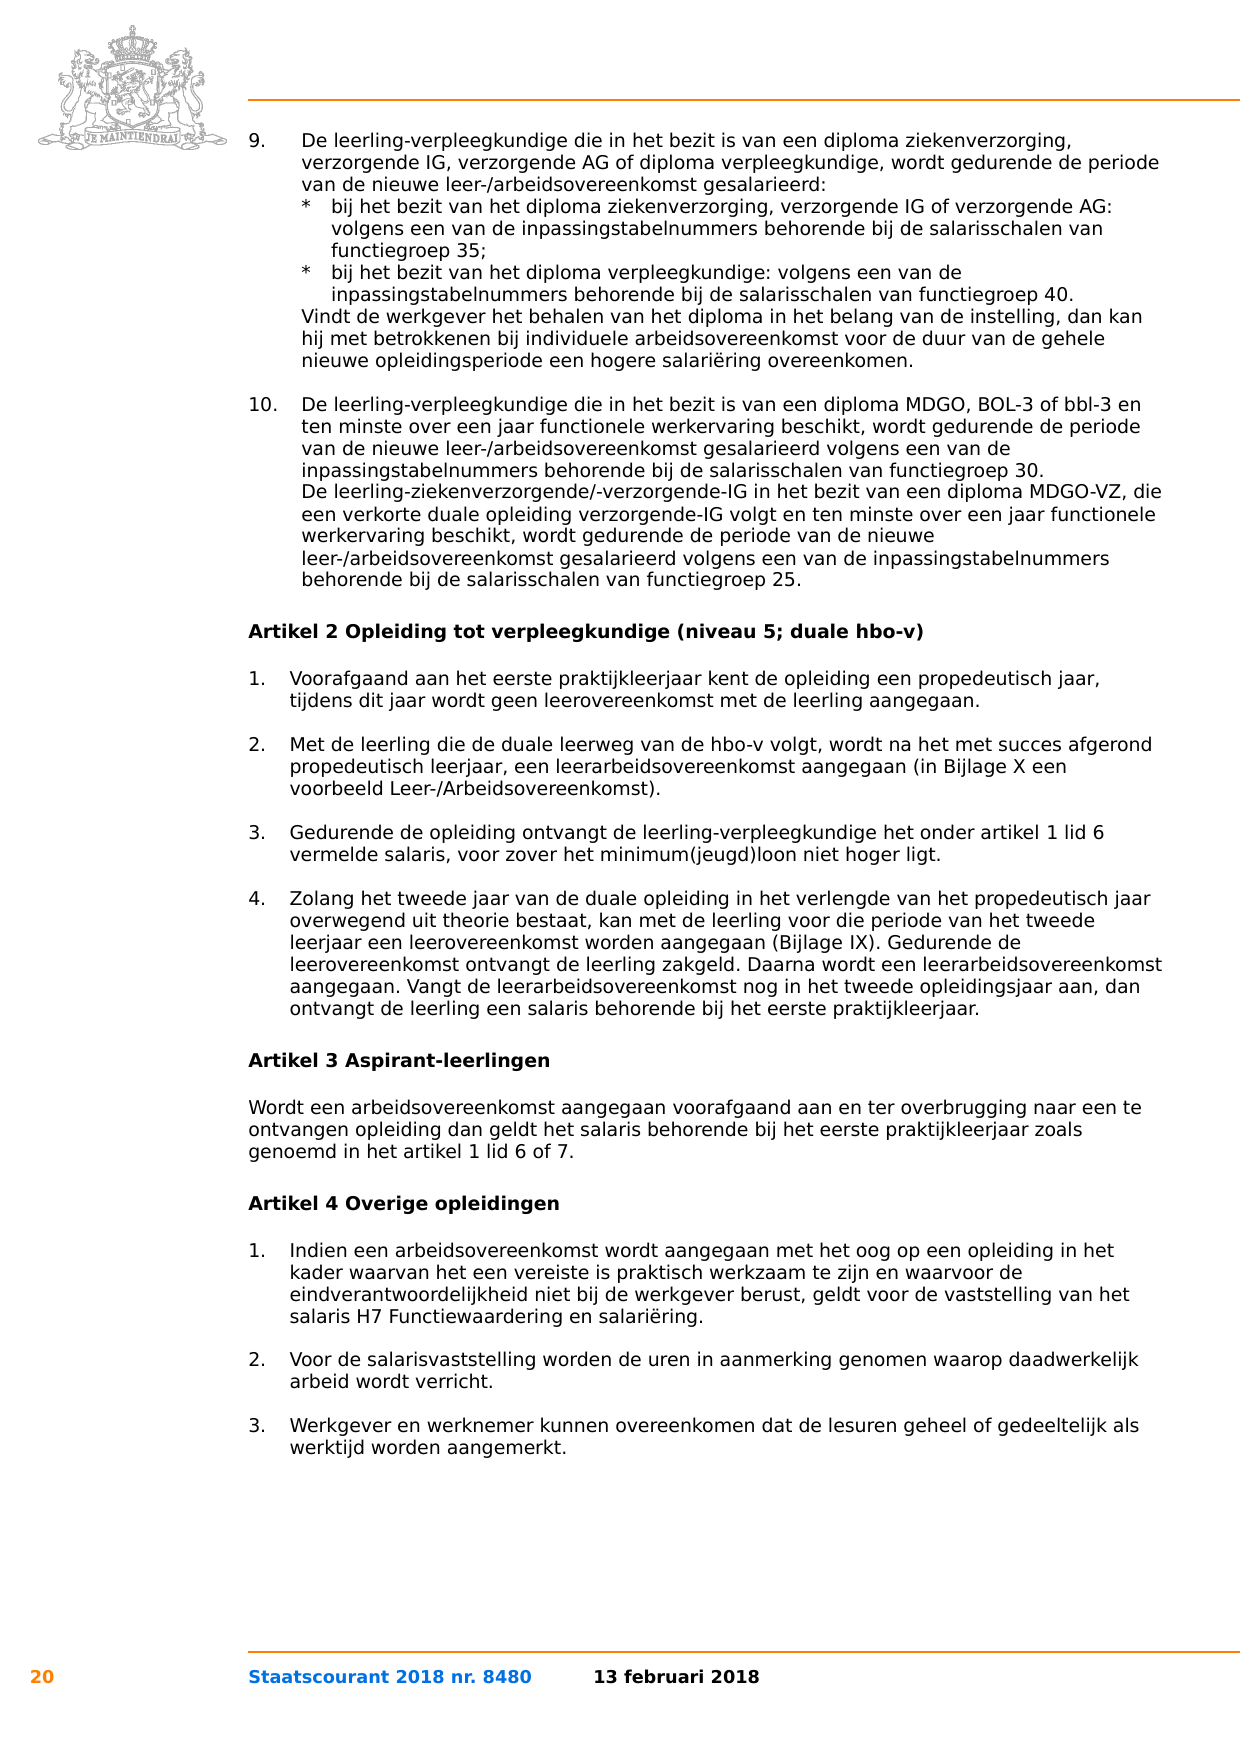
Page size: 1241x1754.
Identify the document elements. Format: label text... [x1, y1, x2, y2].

text De leerling-ziekenverzorgende/-verzorgende-IG in het bezit van een diploma MDGO-VZ, die een verkorte duale opleiding verzorgende-IG volgt en ten minste over een jaar functionele werkervaring beschikt, wordt gedurende de periode van de nieuwe leer-/arbeidsovereenkomst gesalarieerd volgens een van de inpassingstabelnummers behorende bij de salarisschalen van functiegroep 25. [301, 481, 1163, 591]
text Wordt een arbeidsovereenkomst aangegaan voorafgaand aan en ter overbrugging naar een te ontvangen opleiding dan geldt het salaris behorende bij het eerste praktijkleerjaar zoals genoemd in het artikel 1 lid 6 of 7. [248, 1097, 1163, 1163]
text 1. Voorafgaand aan het eerste praktijkleerjaar kent de opleiding een propedeutisch jaar, tijdens dit jaar wordt geen leerovereenkomst met de leerling aangegaan. [248, 668, 1163, 712]
text 3. Werkgever en werknemer kunnen overeenkomen dat de lesuren geheel of gedeeltelijk als werktijd worden aangemerkt. [248, 1415, 1163, 1459]
text * bij het bezit van het diploma ziekenverzorging, verzorgende IG of verzorgende AG: volgens een van de inpassingstabelnummers behorende bij de salarisschalen van functiegroep 35; [301, 196, 1163, 262]
subtitle Artikel 2 Opleiding tot verpleegkundige (niveau 5; duale hbo-v) [248, 621, 1163, 643]
text Vindt de werkgever het behalen van het diploma in het belang van de instelling, dan kan hij met betrokkenen bij individuele arbeidsovereenkomst voor de duur van de gehele nieuwe opleidingsperiode een hogere salariëring overeenkomen. [301, 306, 1163, 372]
text 1. Indien een arbeidsovereenkomst wordt aangegaan met het oog op een opleiding in het kader waarvan het een vereiste is praktisch werkzaam te zijn en waarvoor de eindverantwoordelijkheid niet bij de werkgever berust, geldt voor de vaststelling van het salaris H7 Functiewaardering en salariëring. [248, 1239, 1163, 1327]
text 3. Gedurende de opleiding ontvangt de leerling-verpleegkundige het onder artikel 1 lid 6 vermelde salaris, voor zover het minimum(jeugd)loon niet hoger ligt. [248, 822, 1163, 866]
subtitle Artikel 4 Overige opleidingen [248, 1193, 1163, 1214]
picture [38, 25, 227, 150]
text 10. De leerling-verpleegkundige die in het bezit is van een diploma MDGO, BOL-3 of bbl-3 en ten minste over een jaar functionele werkervaring beschikt, wordt gedurende de periode van de nieuwe leer-/arbeidsovereenkomst gesalarieerd volgens een van de inpassingstabelnummers behorende bij de salarisschalen van functiegroep 30. [248, 393, 1163, 481]
text * bij het bezit van het diploma verpleegkundige: volgens een van de inpassingstabelnummers behorende bij de salarisschalen van functiegroep 40. [301, 262, 1163, 306]
text 9. De leerling-verpleegkundige die in het bezit is van een diploma ziekenverzorging, verzorgende IG, verzorgende AG of diploma verpleegkundige, wordt gedurende de periode van de nieuwe leer-/arbeidsovereenkomst gesalarieerd: [248, 130, 1163, 196]
text 2. Voor de salarisvaststelling worden de uren in aanmerking genomen waarop daadwerkelijk arbeid wordt verricht. [248, 1349, 1163, 1393]
subtitle Artikel 3 Aspirant-leerlingen [248, 1050, 1163, 1072]
text 2. Met de leerling die de duale leerweg van de hbo-v volgt, wordt na het met succes afgerond propedeutisch leerjaar, een leerarbeidsovereenkomst aangegaan (in Bijlage X een voorbeeld Leer-/Arbeidsovereenkomst). [248, 734, 1163, 800]
text 4. Zolang het tweede jaar van de duale opleiding in het verlengde van het propedeutisch jaar overwegend uit theorie bestaat, kan met de leerling voor die periode van het tweede leerjaar een leerovereenkomst worden aangegaan (Bijlage IX). Gedurende de leerovereenkomst ontvangt de leerling zakgeld. Daarna wordt een leerarbeidsovereenkomst aangegaan. Vangt de leerarbeidsovereenkomst nog in het tweede opleidingsjaar aan, dan ontvangt de leerling een salaris behorende bij het eerste praktijkleerjaar. [248, 888, 1163, 1020]
